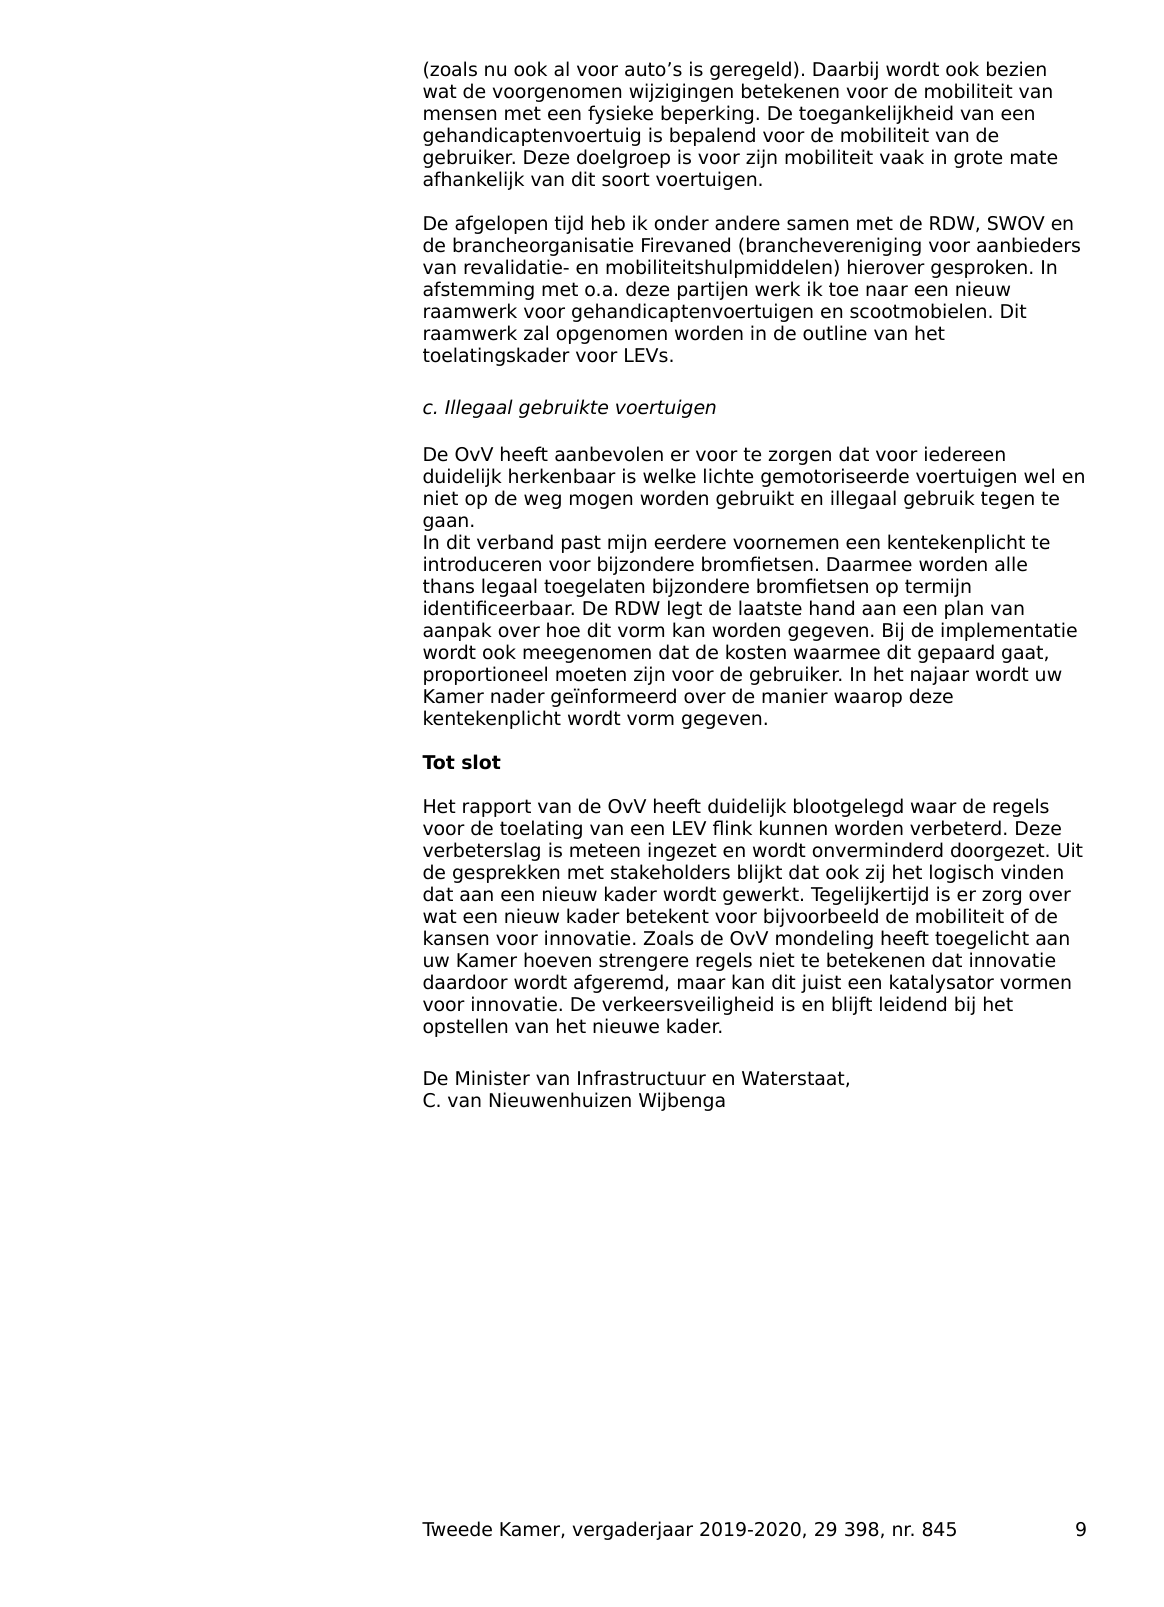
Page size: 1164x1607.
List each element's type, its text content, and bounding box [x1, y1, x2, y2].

text In dit verband past mijn eerdere voornemen een kentekenplicht te introduceren voor bijzondere bromfietsen. Daarmee worden alle thans legaal toegelaten bijzondere bromfietsen op termijn identificeerbaar. De RDW legt de laatste hand aan een plan van aanpak over hoe dit vorm kan worden gegeven. Bij de implementatie wordt ook meegenomen dat de kosten waarmee dit gepaard gaat, proportioneel moeten zijn voor de gebruiker. In het najaar wordt uw Kamer nader geïnformeerd over de manier waarop deze kentekenplicht wordt vorm gegeven. [422, 532, 1087, 730]
text De afgelopen tijd heb ik onder andere samen met de RDW, SWOV en de brancheorganisatie Firevaned (branchevereniging voor aanbieders van revalidatie- en mobiliteitshulpmiddelen) hierover gesproken. In afstemming met o.a. deze partijen werk ik toe naar een nieuw raamwerk voor gehandicaptenvoertuigen en scootmobielen. Dit raamwerk zal opgenomen worden in de outline van het toelatingskader voor LEVs. [422, 213, 1087, 367]
text De Minister van Infrastructuur en Waterstaat, C. van Nieuwenhuizen Wijbenga [422, 1068, 1087, 1112]
subtitle Tot slot [422, 752, 1087, 774]
subtitle c. Illegaal gebruikte voertuigen [422, 397, 1087, 419]
text De OvV heeft aanbevolen er voor te zorgen dat voor iedereen duidelijk herkenbaar is welke lichte gemotoriseerde voertuigen wel en niet op de weg mogen worden gebruikt en illegaal gebruik tegen te gaan. [422, 444, 1087, 532]
text Het rapport van de OvV heeft duidelijk blootgelegd waar de regels voor de toelating van een LEV flink kunnen worden verbeterd. Deze verbeterslag is meteen ingezet en wordt onverminderd doorgezet. Uit de gesprekken met stakeholders blijkt dat ook zij het logisch vinden dat aan een nieuw kader wordt gewerkt. Tegelijkertijd is er zorg over wat een nieuw kader betekent voor bijvoorbeeld de mobiliteit of de kansen voor innovatie. Zoals de OvV mondeling heeft toegelicht aan uw Kamer hoeven strengere regels niet te betekenen dat innovatie daardoor wordt afgeremd, maar kan dit juist een katalysator vormen voor innovatie. De verkeersveiligheid is en blijft leidend bij het opstellen van het nieuwe kader. [422, 796, 1087, 1038]
text (zoals nu ook al voor auto’s is geregeld). Daarbij wordt ook bezien wat de voorgenomen wijzigingen betekenen voor de mobiliteit van mensen met een fysieke beperking. De toegankelijkheid van een gehandicaptenvoertuig is bepalend voor de mobiliteit van de gebruiker. Deze doelgroep is voor zijn mobiliteit vaak in grote mate afhankelijk van dit soort voertuigen. [422, 59, 1087, 191]
